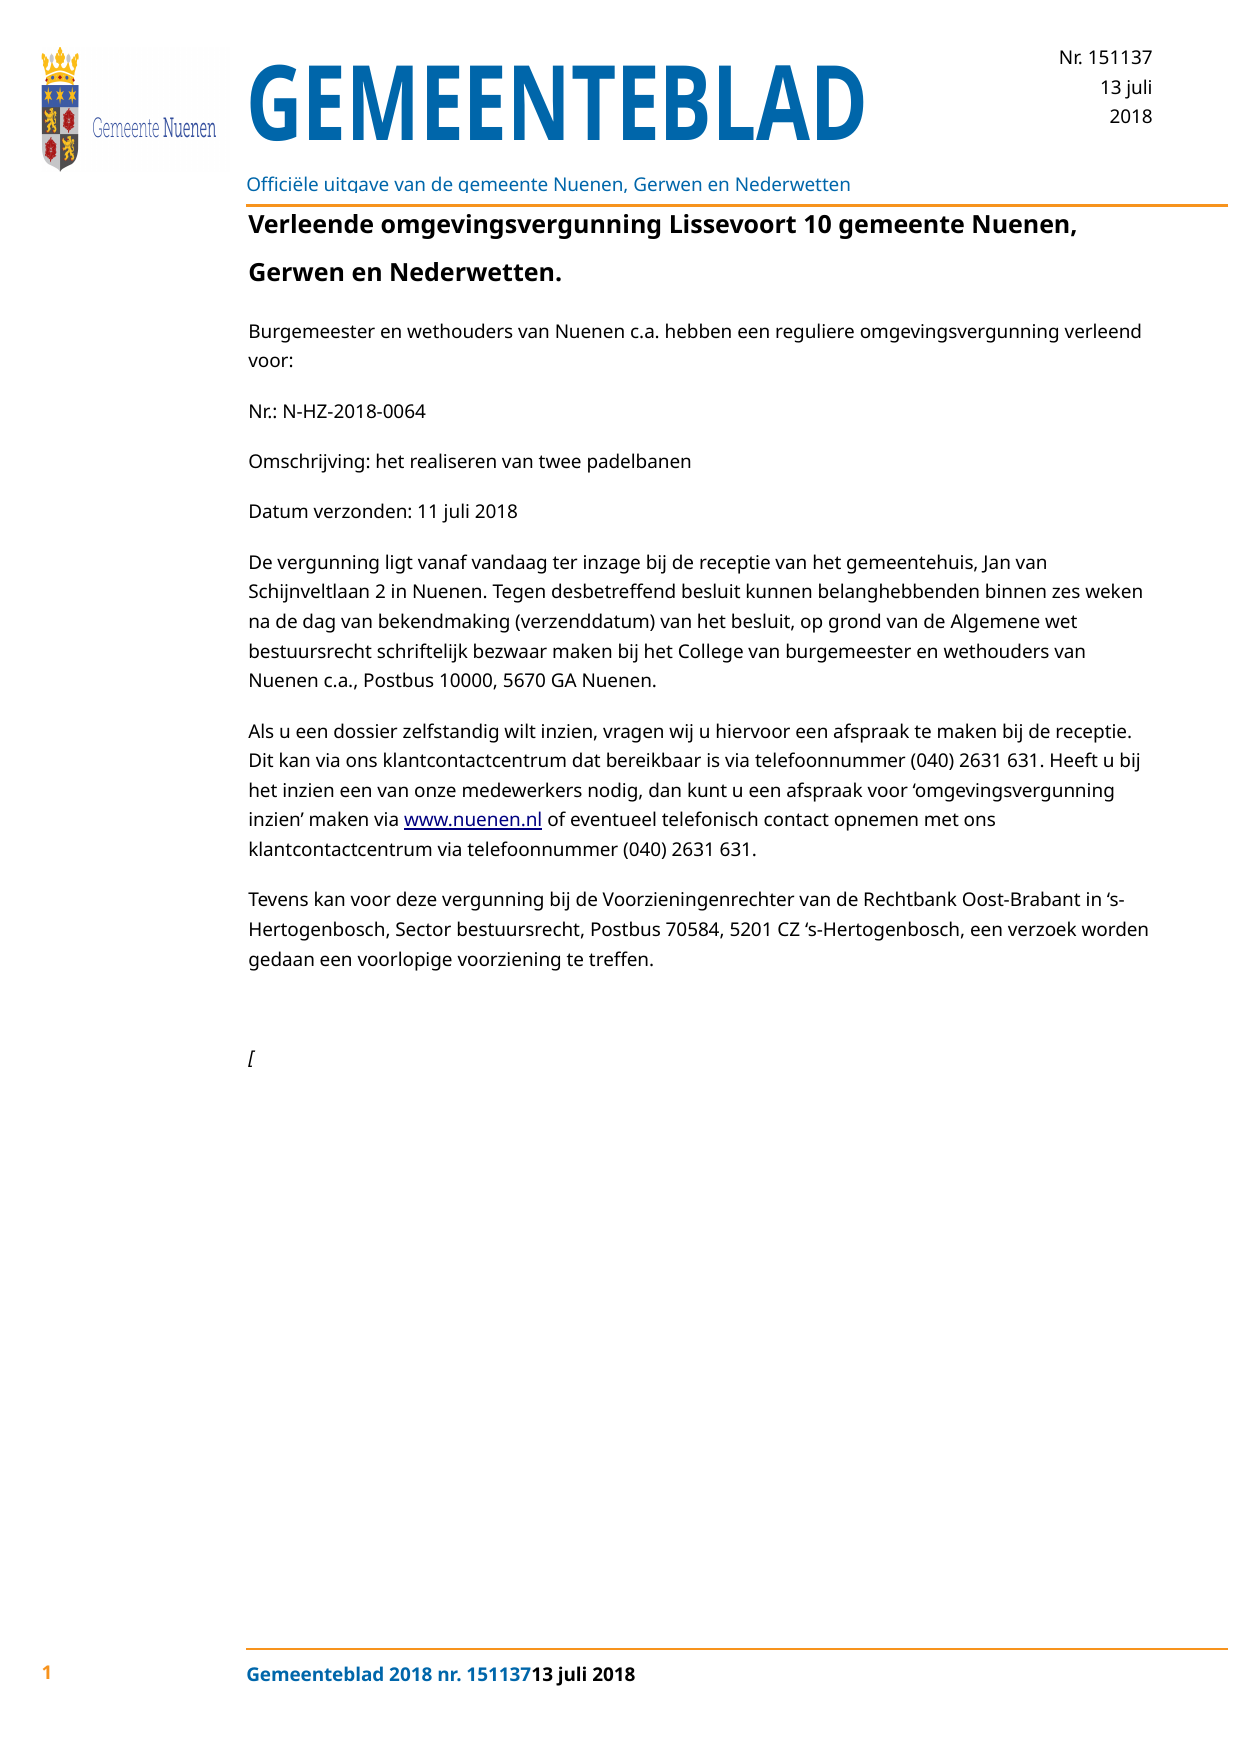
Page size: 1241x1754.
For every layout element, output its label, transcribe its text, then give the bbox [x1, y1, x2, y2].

text Datum verzonden: 11 juli 2018 [248, 499, 1152, 524]
text [ [248, 1044, 1152, 1070]
text Omschrijving: het realiseren van twee padelbanen [248, 448, 1152, 474]
text Verleende omgevingsvergunning Lissevoort 10 gemeente Nuenen, Gerwen en Nederwetten. [248, 207, 1152, 288]
text De vergunning ligt vanaf vandaag ter inzage bij de receptie van het gemeentehuis, Jan van Schijnveltlaan 2 in Nuenen. Tegen desbetreffend besluit kunnen belanghebbenden binnen zes weken na de dag van bekendmaking (verzenddatum) van het besluit, op grond van de Algemene wet bestuursrecht schriftelijk bezwaar maken bij het College van burgemeester en wethouders van Nuenen c.a., Postbus 10000, 5670 GA Nuenen. [248, 549, 1152, 693]
picture [41, 47, 231, 172]
text Tevens kan voor deze vergunning bij de Voorzieningenrechter van de Rechtbank Oost-Brabant in ‘s-Hertogenbosch, Sector bestuursrecht, Postbus 70584, 5201 CZ ‘s-Hertogenbosch, een verzoek worden gedaan een voorlopige voorziening te treffen. [248, 887, 1152, 972]
text Burgemeester en wethouders van Nuenen c.a. hebben een reguliere omgevingsvergunning verleend voor: [248, 318, 1152, 373]
text Nr.: N-HZ-2018-0064 [248, 398, 1152, 424]
text Als u een dossier zelfstandig wilt inzien, vragen wij u hiervoor een afspraak te maken bij de receptie. Dit kan via ons klantcontactcentrum dat bereikbaar is via telefoonnummer (040) 2631 631. Heeft u bij het inzien een van onze medewerkers nodig, dan kunt u een afspraak voor ‘omgevingsvergunning inzien’ maken via www.nuenen.nl of eventueel telefonisch contact opnemen met ons klantcontactcentrum via telefoonnummer (040) 2631 631. [248, 718, 1152, 862]
